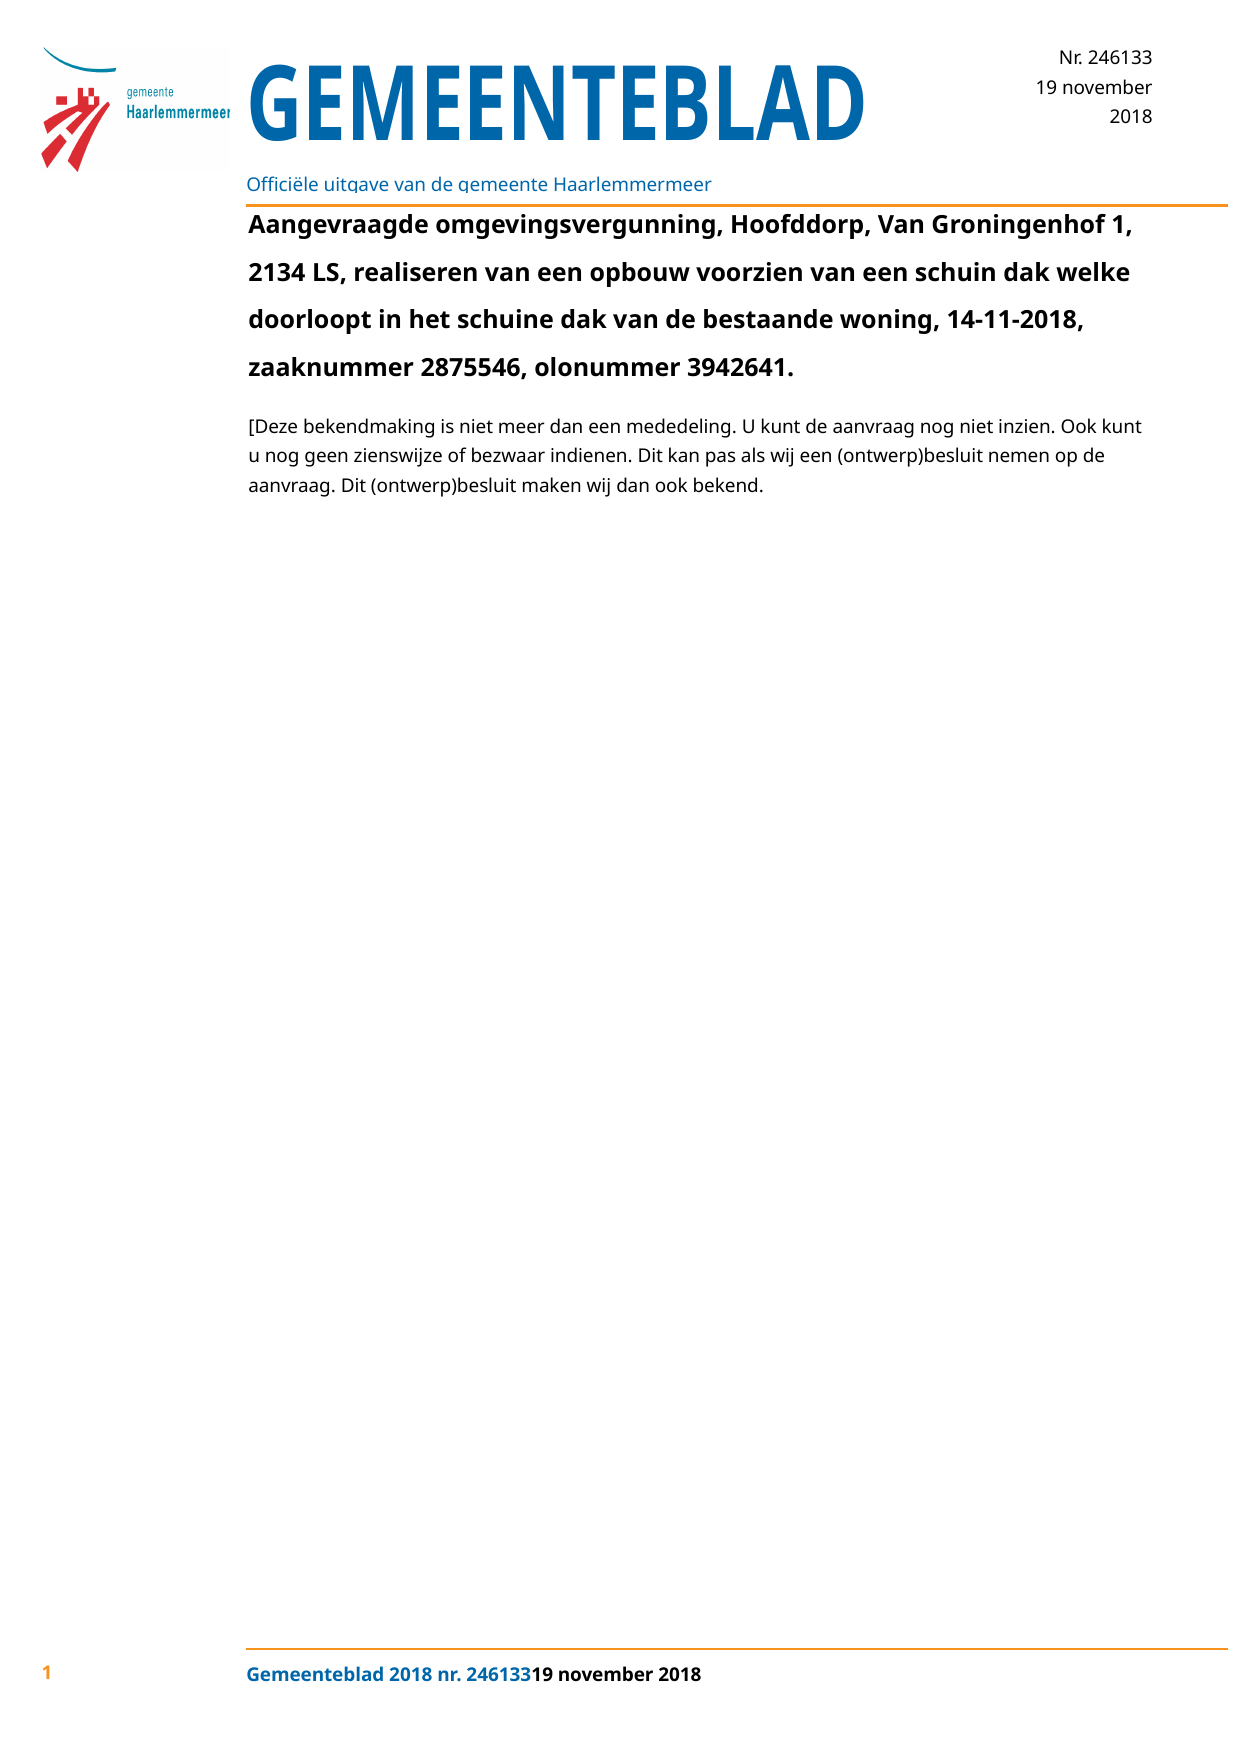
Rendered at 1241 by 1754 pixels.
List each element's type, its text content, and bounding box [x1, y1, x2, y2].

picture [41, 47, 231, 172]
text Aangevraagde omgevingsvergunning, Hoofddorp, Van Groningenhof 1, 2134 LS, realiseren van een opbouw voorzien van een schuin dak welke doorloopt in het schuine dak van de bestaande woning, 14-11-2018, zaaknummer 2875546, olonummer 3942641. [248, 207, 1152, 384]
text [Deze bekendmaking is niet meer dan een mededeling. U kunt de aanvraag nog niet inzien. Ook kunt u nog geen zienswijze of bezwaar indienen. Dit kan pas als wij een (ontwerp)besluit nemen op de aanvraag. Dit (ontwerp)besluit maken wij dan ook bekend. [248, 413, 1152, 498]
